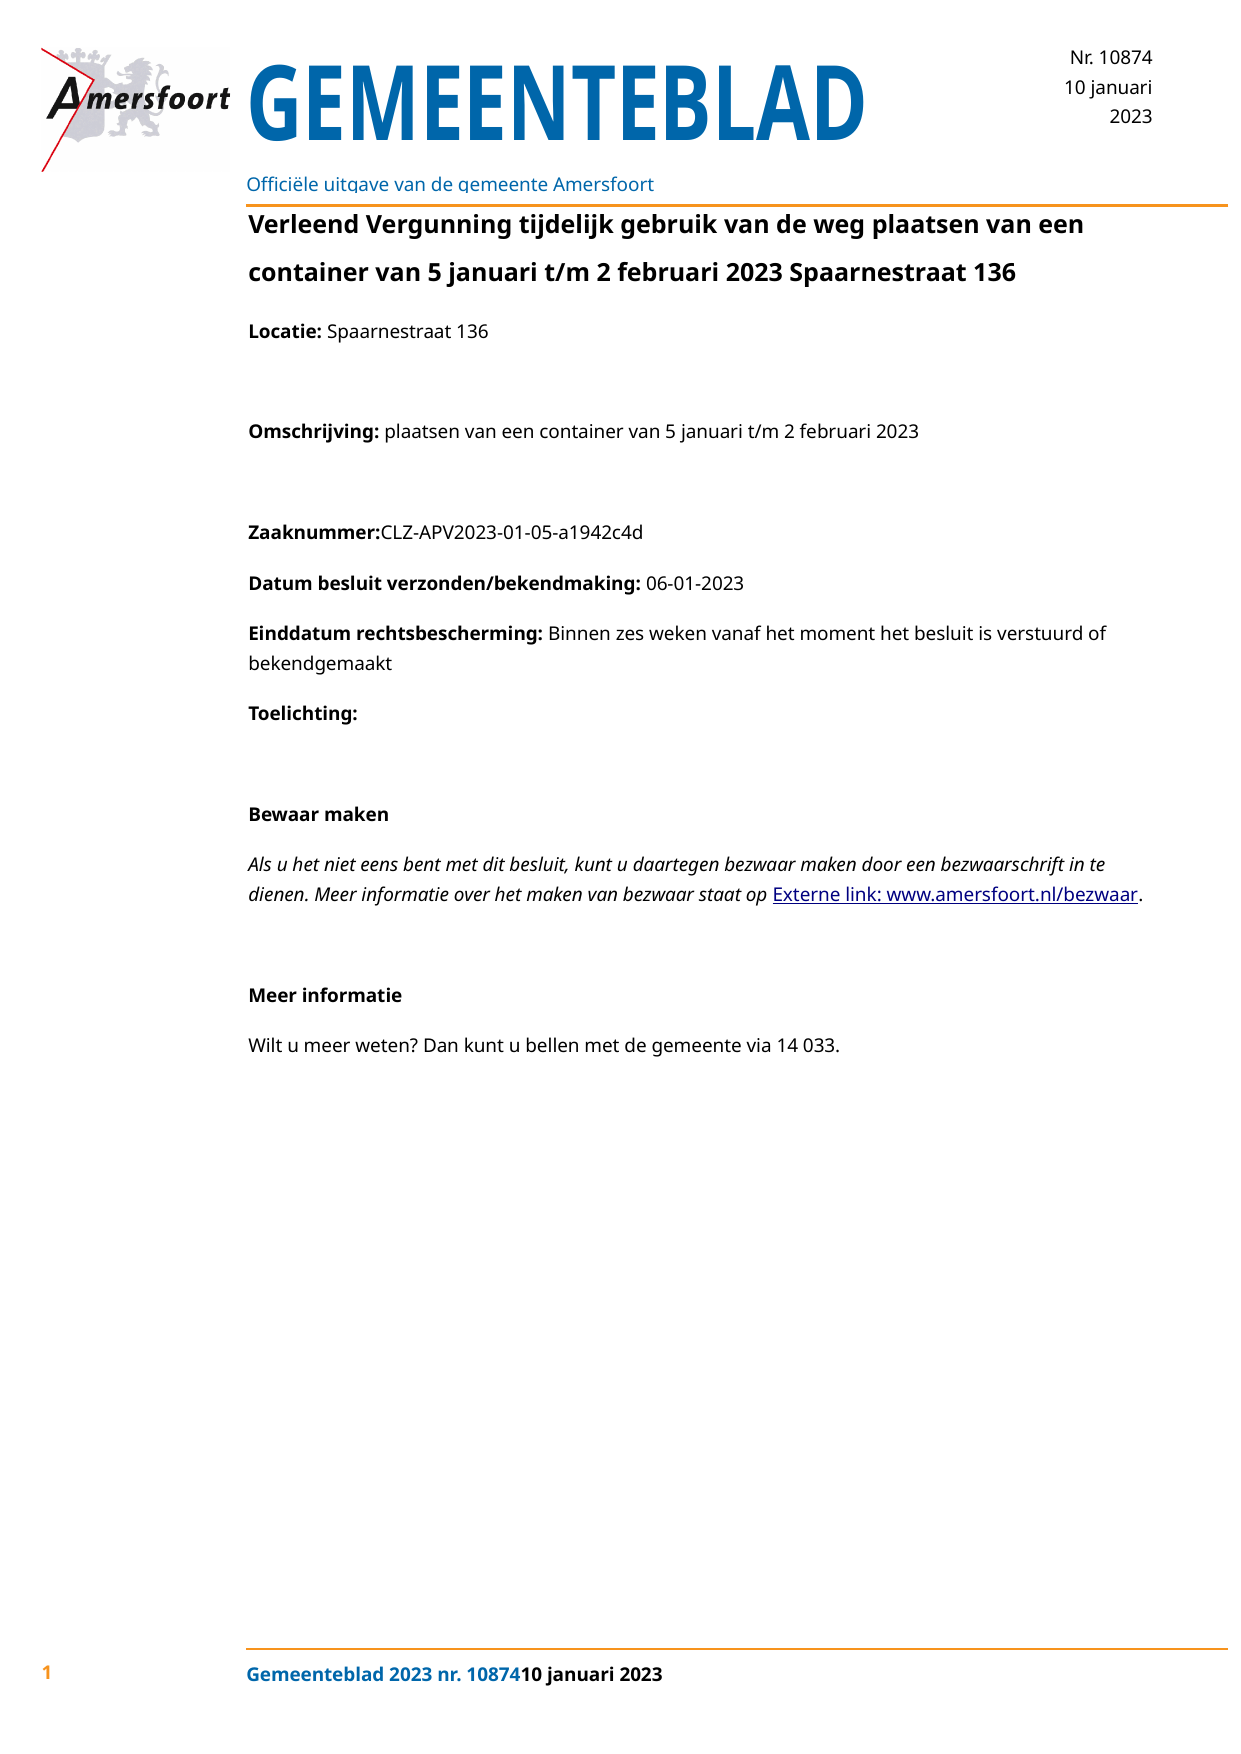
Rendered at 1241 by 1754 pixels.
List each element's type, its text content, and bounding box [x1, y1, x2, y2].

text Datum besluit verzonden/bekendmaking: 06-01-2023 [248, 570, 1152, 596]
text Wilt u meer weten? Dan kunt u bellen met de gemeente via 14 033. [248, 1032, 1152, 1058]
picture [41, 47, 231, 172]
text Meer informatie [248, 982, 1152, 1008]
text Einddatum rechtsbescherming: Binnen zes weken vanaf het moment het besluit is verstuurd of bekendgemaakt [248, 620, 1152, 676]
text Toelichting: [248, 700, 1152, 726]
text Omschrijving: plaatsen van een container van 5 januari t/m 2 februari 2023 [248, 419, 1152, 444]
text Zaaknummer:CLZ-APV2023-01-05-a1942c4d [248, 519, 1152, 545]
text Bewaar maken [248, 801, 1152, 827]
text Verleend Vergunning tijdelijk gebruik van de weg plaatsen van een container van 5 januari t/m 2 februari 2023 Spaarnestraat 136 [248, 207, 1152, 288]
text Als u het niet eens bent met dit besluit, kunt u daartegen bezwaar maken door een bezwaarschrift in te dienen. Meer informatie over het maken van bezwaar staat op Externe link: www.amersfoort.nl/bezwaar. [248, 852, 1152, 907]
text Locatie: Spaarnestraat 136 [248, 318, 1152, 344]
